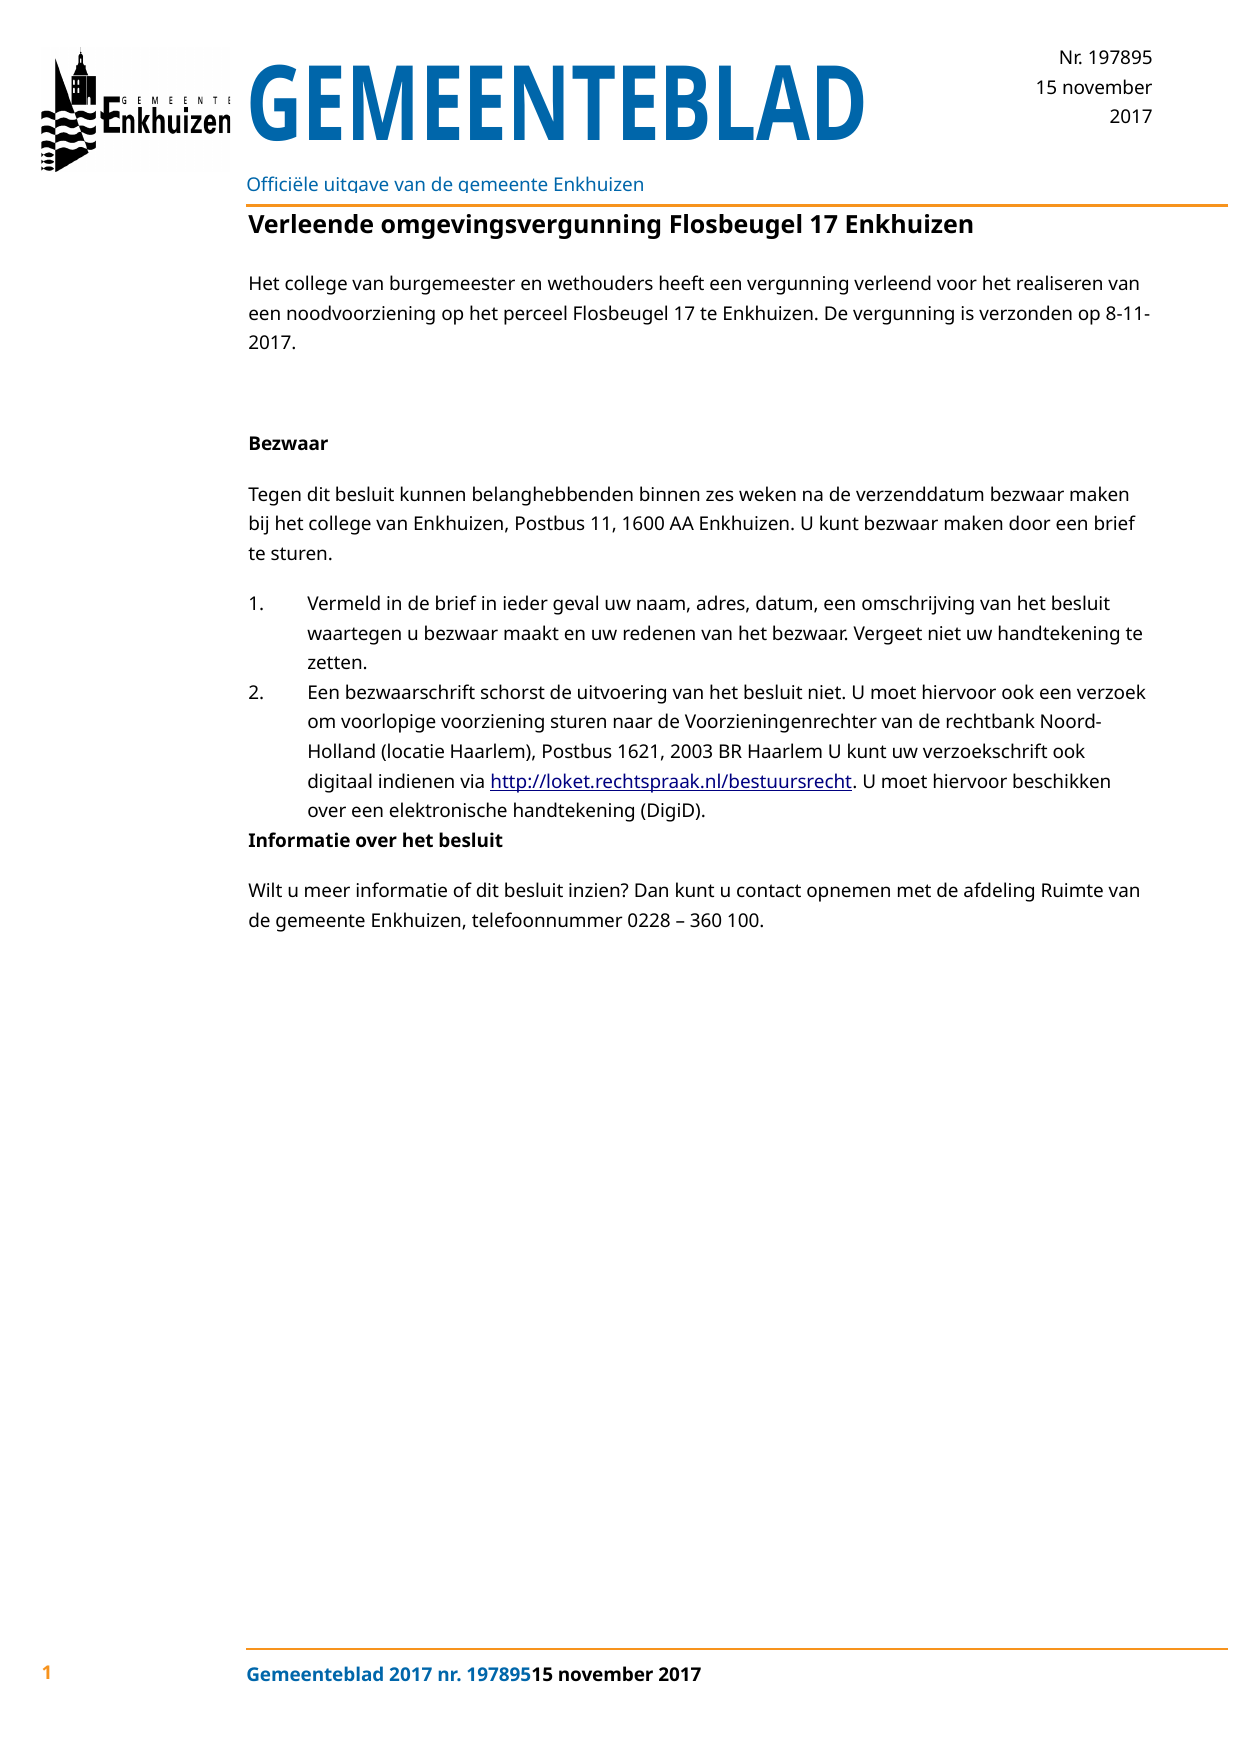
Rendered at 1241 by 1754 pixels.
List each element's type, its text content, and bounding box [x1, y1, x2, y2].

text Het college van burgemeester en wethouders heeft een vergunning verleend voor het realiseren van een noodvoorziening op het perceel Flosbeugel 17 te Enkhuizen. De vergunning is verzonden op 8-11-2017. [248, 270, 1152, 355]
text Informatie over het besluit [248, 827, 1152, 853]
list Vermeld in de brief in ieder geval uw naam, adres, datum, een omschrijving van het besluit waartegen u bezwaar maakt en uw redenen van het bezwaar. Vergeet niet uw handtekening te zetten. [248, 590, 1152, 675]
picture [41, 47, 231, 172]
list Een bezwaarschrift schorst de uitvoering van het besluit niet. U moet hiervoor ook een verzoek om voorlopige voorziening sturen naar de Voorzieningenrechter van de rechtbank Noord-Holland (locatie Haarlem), Postbus 1621, 2003 BR Haarlem U kunt uw verzoekschrift ook digitaal indienen via http://loket.rechtspraak.nl/bestuursrecht. U moet hiervoor beschikken over een elektronische handtekening (DigiD). [248, 679, 1152, 823]
text Wilt u meer informatie of dit besluit inzien? Dan kunt u contact opnemen met de afdeling Ruimte van de gemeente Enkhuizen, telefoonnummer 0228 – 360 100. [248, 877, 1152, 933]
text Verleende omgevingsvergunning Flosbeugel 17 Enkhuizen [248, 207, 1152, 241]
text Tegen dit besluit kunnen belanghebbenden binnen zes weken na de verzenddatum bezwaar maken bij het college van Enkhuizen, Postbus 11, 1600 AA Enkhuizen. U kunt bezwaar maken door een brief te sturen. [248, 481, 1152, 566]
text Bezwaar [248, 430, 1152, 456]
